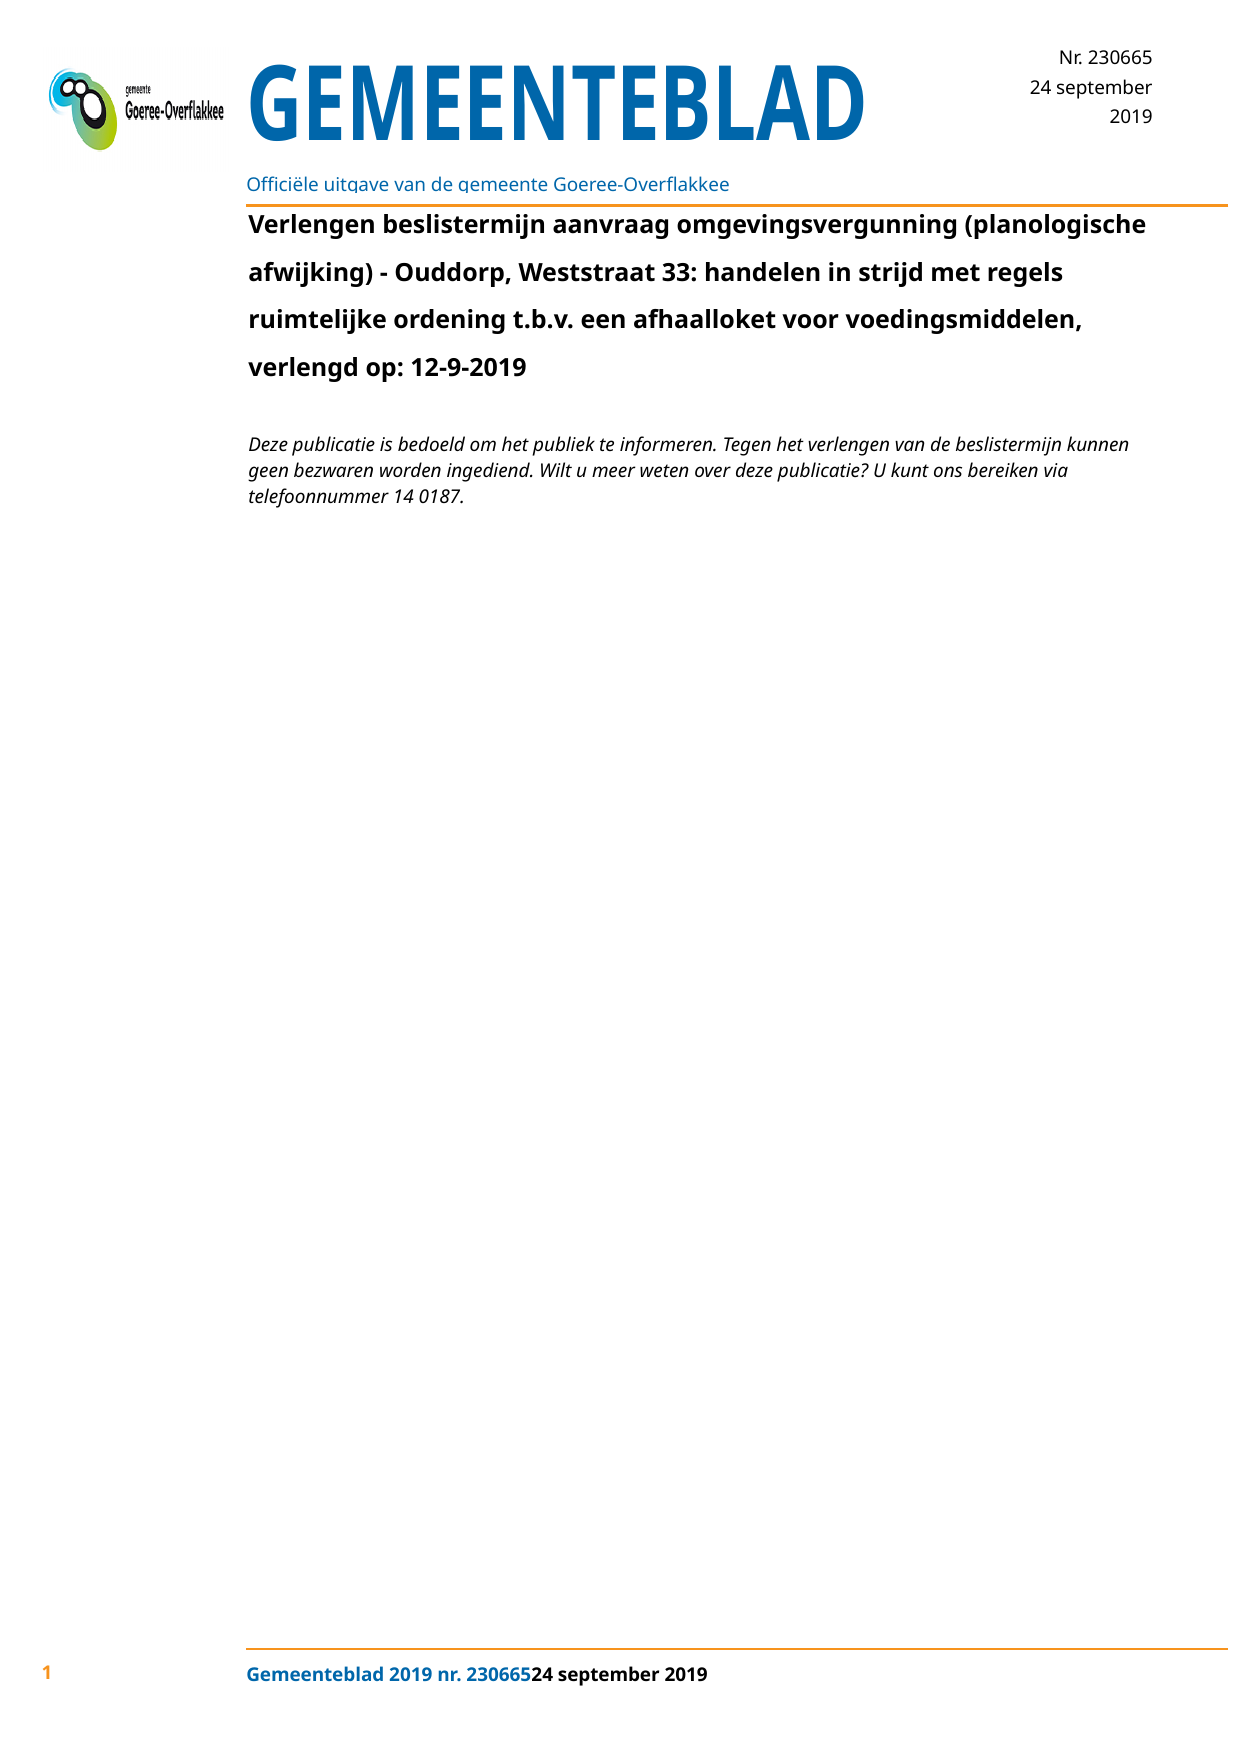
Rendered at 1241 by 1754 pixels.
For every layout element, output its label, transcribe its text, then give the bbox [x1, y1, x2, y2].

text Verlengen beslistermijn aanvraag omgevingsvergunning (planologische afwijking) - Ouddorp, Weststraat 33: handelen in strijd met regels ruimtelijke ordening t.b.v. een afhaalloket voor voedingsmiddelen, verlengd op: 12-9-2019 [248, 207, 1152, 384]
picture [41, 47, 231, 172]
text Deze publicatie is bedoeld om het publiek te informeren. Tegen het verlengen van de beslistermijn kunnen geen bezwaren worden ingediend. Wilt u meer weten over deze publicatie? U kunt ons bereiken via telefoonnummer 14 0187. [248, 431, 1152, 508]
